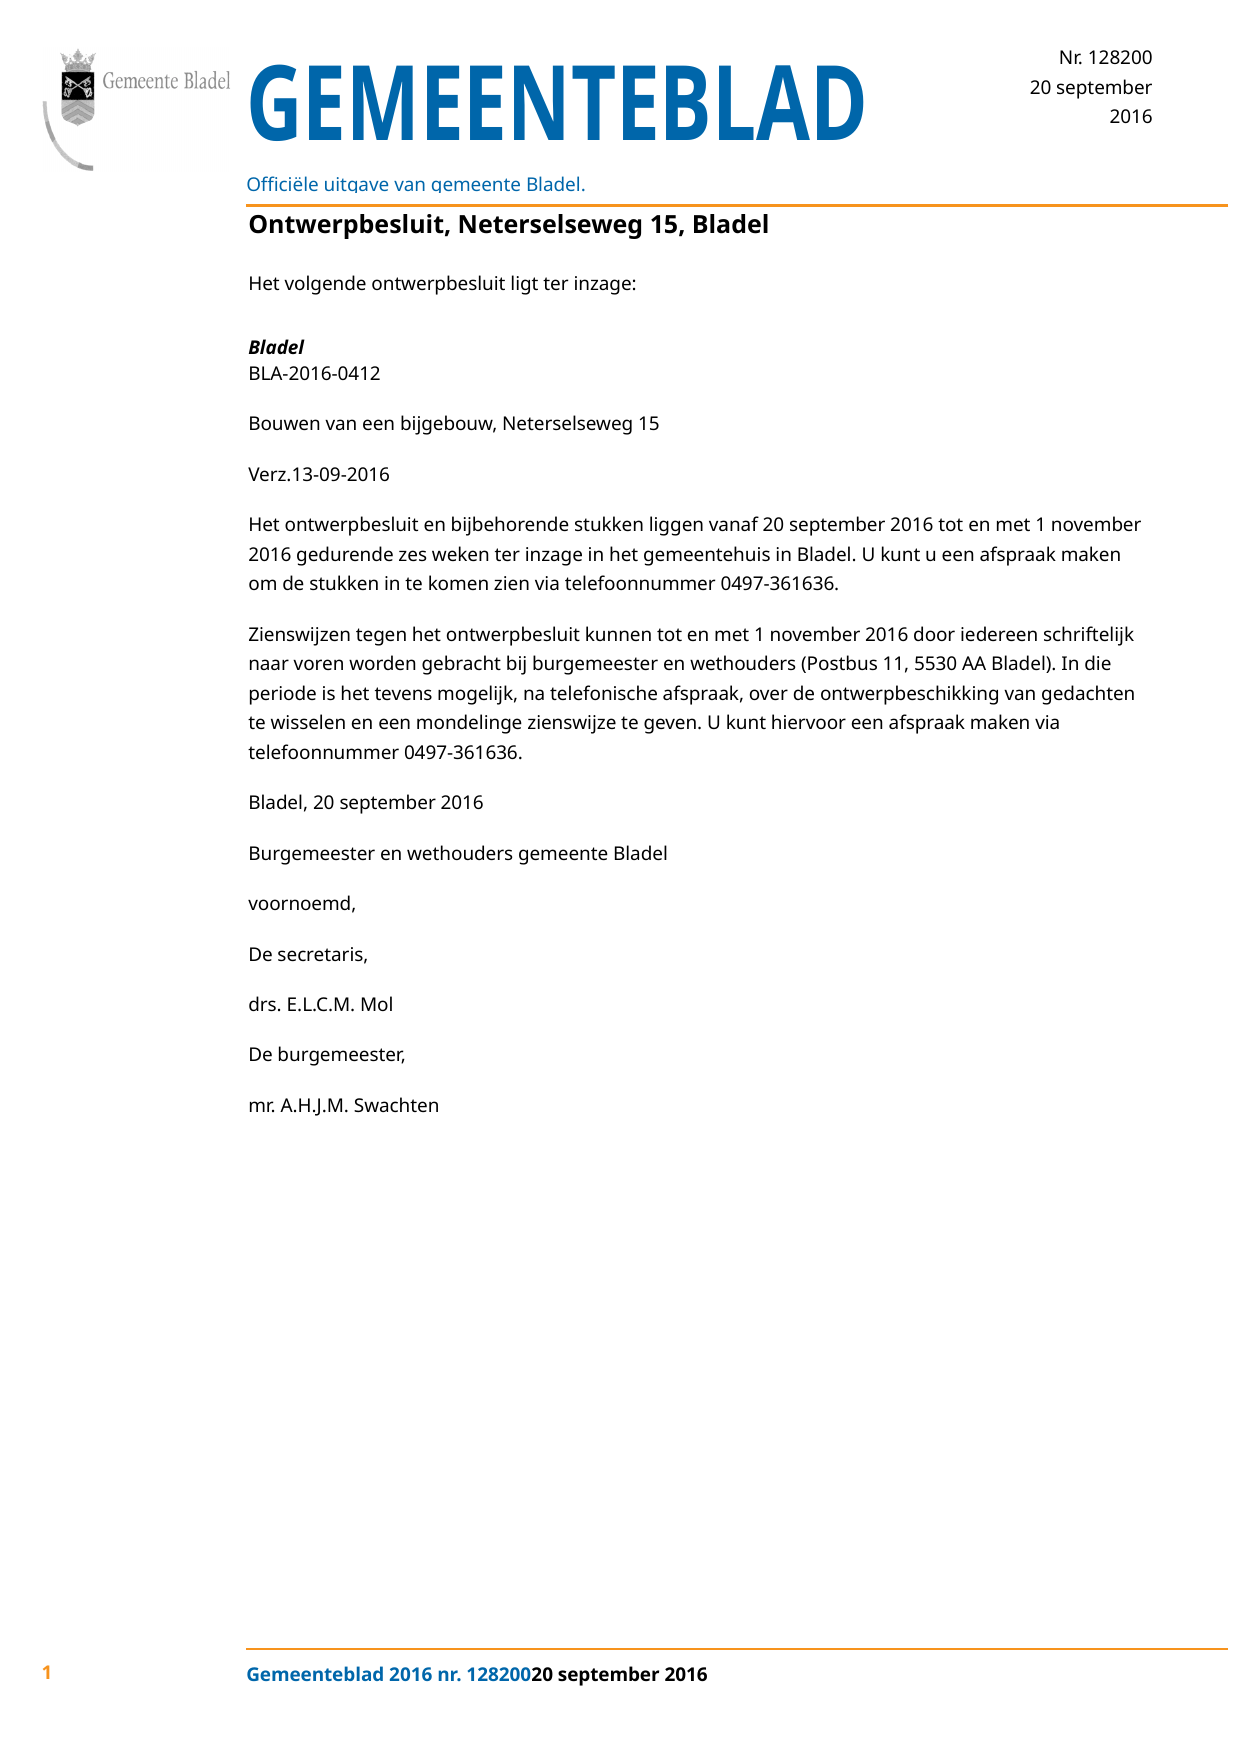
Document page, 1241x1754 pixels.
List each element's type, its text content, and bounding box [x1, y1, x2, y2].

text mr. A.H.J.M. Swachten [248, 1092, 1152, 1118]
text De burgemeester, [248, 1042, 1152, 1067]
text Burgemeester en wethouders gemeente Bladel [248, 840, 1152, 866]
text BLA-2016-0412 [248, 360, 1152, 386]
text voornoemd, [248, 890, 1152, 916]
text De secretaris, [248, 941, 1152, 967]
text Het volgende ontwerpbesluit ligt ter inzage: [248, 270, 1152, 296]
text Ontwerpbesluit, Neterselseweg 15, Bladel [248, 207, 1152, 241]
text Verz.13-09-2016 [248, 461, 1152, 487]
text drs. E.L.C.M. Mol [248, 991, 1152, 1017]
text Bladel, 20 september 2016 [248, 789, 1152, 815]
text Bladel [248, 334, 1152, 360]
picture [41, 47, 231, 172]
text Het ontwerpbesluit en bijbehorende stukken liggen vanaf 20 september 2016 tot en met 1 november 2016 gedurende zes weken ter inzage in het gemeentehuis in Bladel. U kunt u een afspraak maken om de stukken in te komen zien via telefoonnummer 0497-361636. [248, 511, 1152, 596]
text Zienswijzen tegen het ontwerpbesluit kunnen tot en met 1 november 2016 door iedereen schriftelijk naar voren worden gebracht bij burgemeester en wethouders (Postbus 11, 5530 AA Bladel). In die periode is het tevens mogelijk, na telefonische afspraak, over de ontwerpbeschikking van gedachten te wisselen en een mondelinge zienswijze te geven. U kunt hiervoor een afspraak maken via telefoonnummer 0497-361636. [248, 621, 1152, 765]
text Bouwen van een bijgebouw, Neterselseweg 15 [248, 410, 1152, 436]
